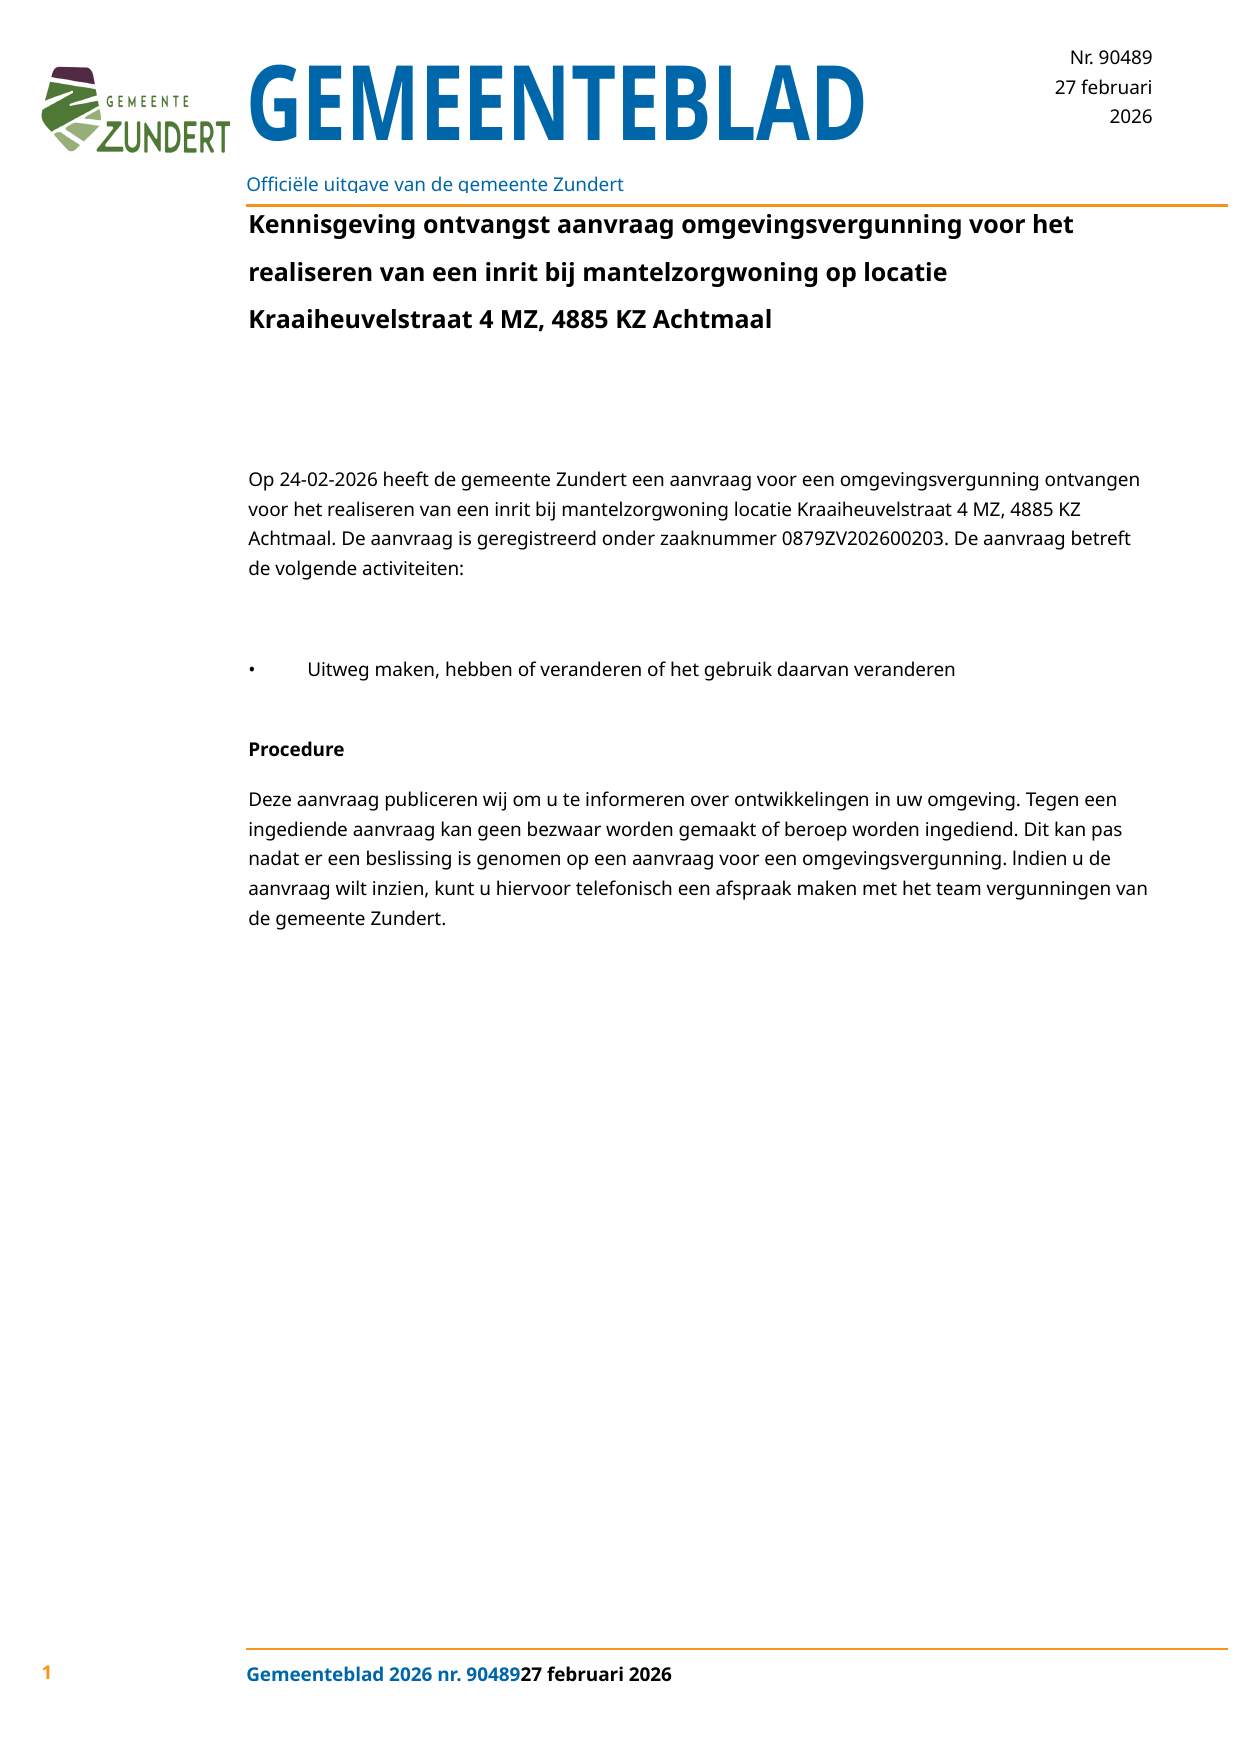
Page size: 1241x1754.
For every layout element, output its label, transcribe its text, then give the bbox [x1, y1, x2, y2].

text Kennisgeving ontvangst aanvraag omgevingsvergunning voor het realiseren van een inrit bij mantelzorgwoning op locatie Kraaiheuvelstraat 4 MZ, 4885 KZ Achtmaal [248, 207, 1152, 336]
list Uitweg maken, hebben of veranderen of het gebruik daarvan veranderen [248, 656, 1152, 682]
text Deze aanvraag publiceren wij om u te informeren over ontwikkelingen in uw omgeving. Tegen een ingediende aanvraag kan geen bezwaar worden gemaakt of beroep worden ingediend. Dit kan pas nadat er een beslissing is genomen op een aanvraag voor een omgevingsvergunning. lndien u de aanvraag wilt inzien, kunt u hiervoor telefonisch een afspraak maken met het team vergunningen van de gemeente Zundert. [248, 786, 1152, 930]
picture [41, 47, 231, 172]
text Procedure [248, 736, 1152, 762]
text Op 24-02-2026 heeft de gemeente Zundert een aanvraag voor een omgevingsvergunning ontvangen voor het realiseren van een inrit bij mantelzorgwoning locatie Kraaiheuvelstraat 4 MZ, 4885 KZ Achtmaal. De aanvraag is geregistreerd onder zaaknummer 0879ZV202600203. De aanvraag betreft de volgende activiteiten: [248, 466, 1152, 581]
